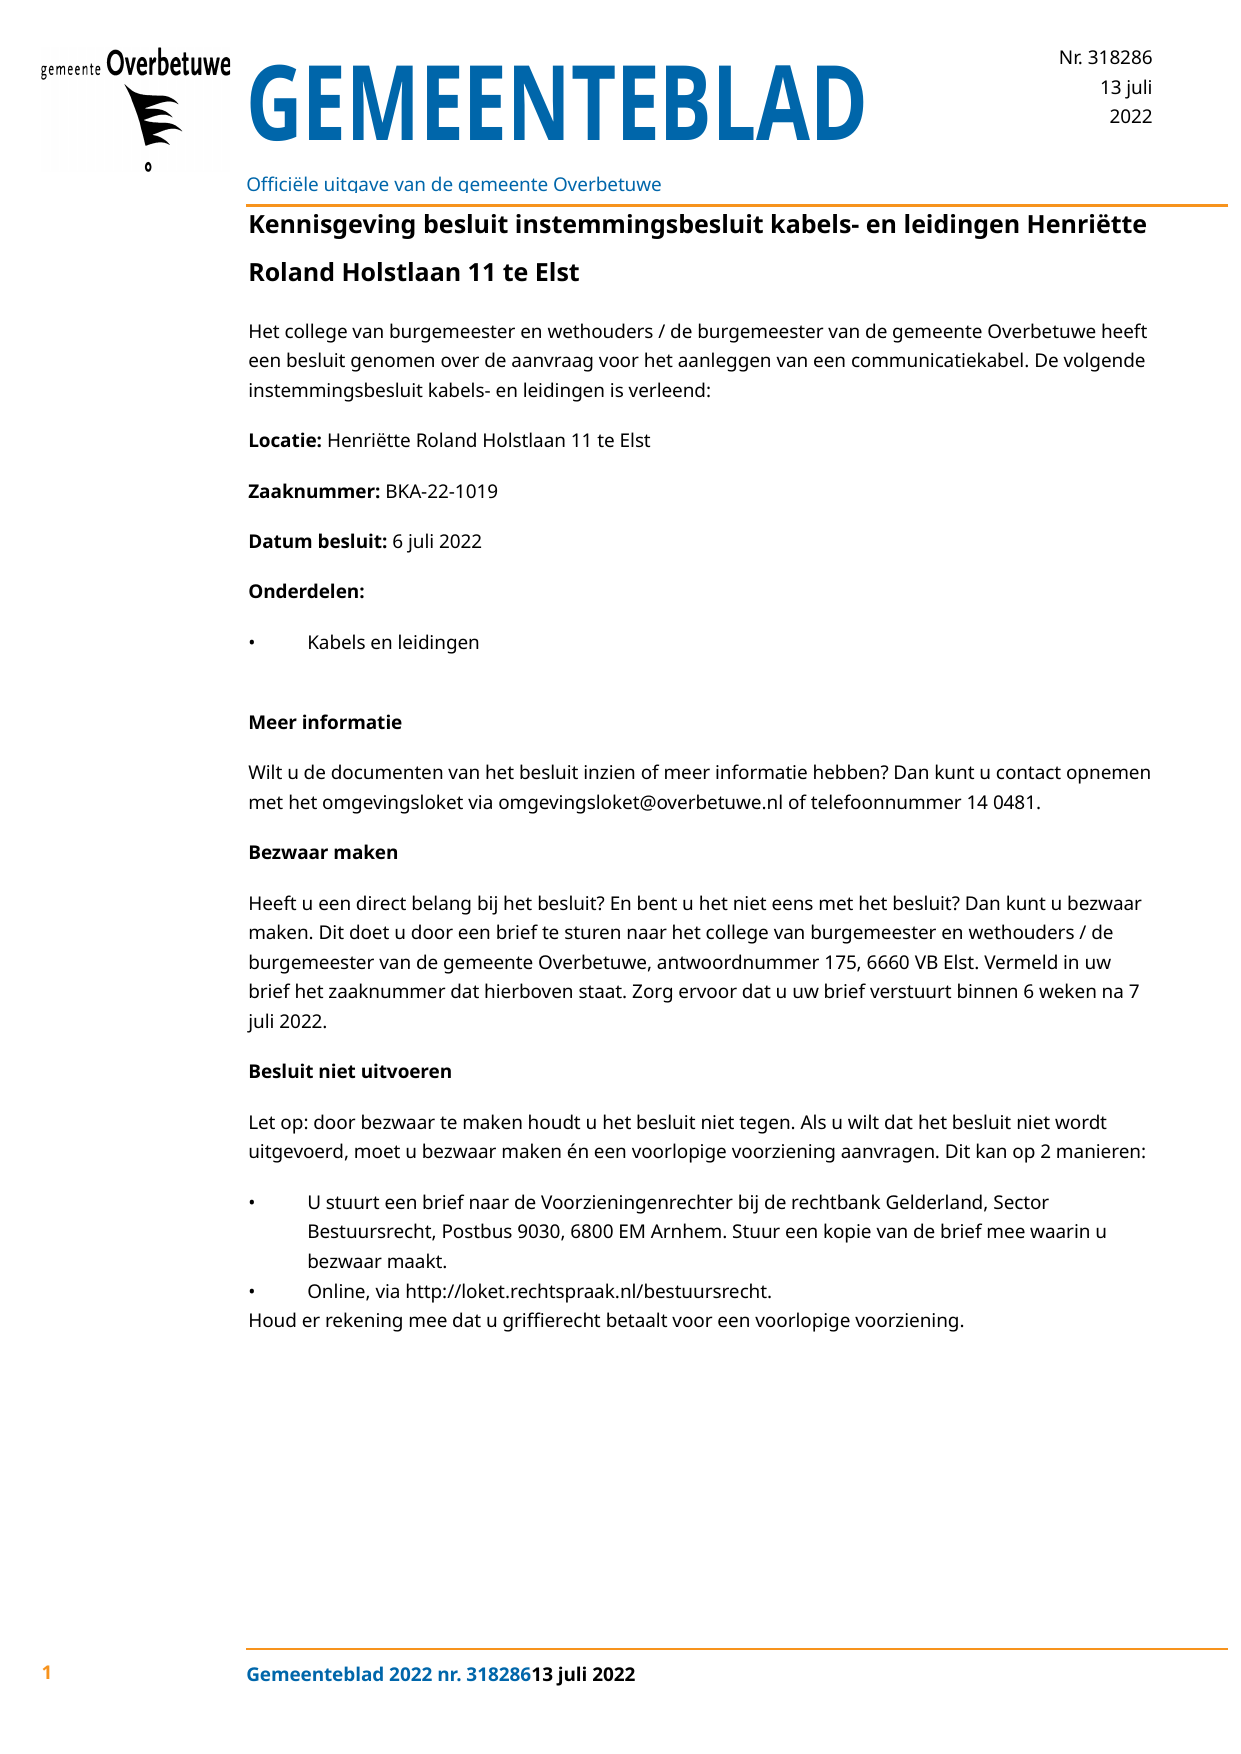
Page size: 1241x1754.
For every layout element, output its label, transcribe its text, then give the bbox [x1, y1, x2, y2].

picture [41, 47, 231, 172]
text Zaaknummer: BKA-22-1019 [248, 478, 1152, 504]
text Meer informatie [248, 709, 1152, 735]
text Bezwaar maken [248, 839, 1152, 865]
text Onderdelen: [248, 579, 1152, 604]
text Heeft u een direct belang bij het besluit? En bent u het niet eens met het besluit? Dan kunt u bezwaar maken. Dit doet u door een brief te sturen naar het college van burgemeester en wethouders / de burgemeester van de gemeente Overbetuwe, antwoordnummer 175, 6660 VB Elst. Vermeld in uw brief het zaaknummer dat hierboven staat. Zorg ervoor dat u uw brief verstuurt binnen 6 weken na 7 juli 2022. [248, 890, 1152, 1034]
list Kabels en leidingen [248, 629, 1152, 655]
text Let op: door bezwaar te maken houdt u het besluit niet tegen. Als u wilt dat het besluit niet wordt uitgevoerd, moet u bezwaar maken én een voorlopige voorziening aanvragen. Dit kan op 2 manieren: [248, 1109, 1152, 1164]
list U stuurt een brief naar de Voorzieningenrechter bij de rechtbank Gelderland, Sector Bestuursrecht, Postbus 9030, 6800 EM Arnhem. Stuur een kopie van de brief mee waarin u bezwaar maakt. [248, 1189, 1152, 1274]
text Besluit niet uitvoeren [248, 1059, 1152, 1084]
text Kennisgeving besluit instemmingsbesluit kabels- en leidingen Henriëtte Roland Holstlaan 11 te Elst [248, 207, 1152, 288]
text Datum besluit: 6 juli 2022 [248, 528, 1152, 554]
text Wilt u de documenten van het besluit inzien of meer informatie hebben? Dan kunt u contact opnemen met het omgevingsloket via omgevingsloket@overbetuwe.nl of telefoonnummer 14 0481. [248, 759, 1152, 815]
text Het college van burgemeester en wethouders / de burgemeester van de gemeente Overbetuwe heeft een besluit genomen over de aanvraag voor het aanleggen van een communicatiekabel. De volgende instemmingsbesluit kabels- en leidingen is verleend: [248, 318, 1152, 403]
list Online, via http://loket.rechtspraak.nl/bestuursrecht. [248, 1278, 1152, 1304]
text Houd er rekening mee dat u griffierecht betaalt voor een voorlopige voorziening. [248, 1307, 1152, 1333]
text Locatie: Henriëtte Roland Holstlaan 11 te Elst [248, 427, 1152, 453]
